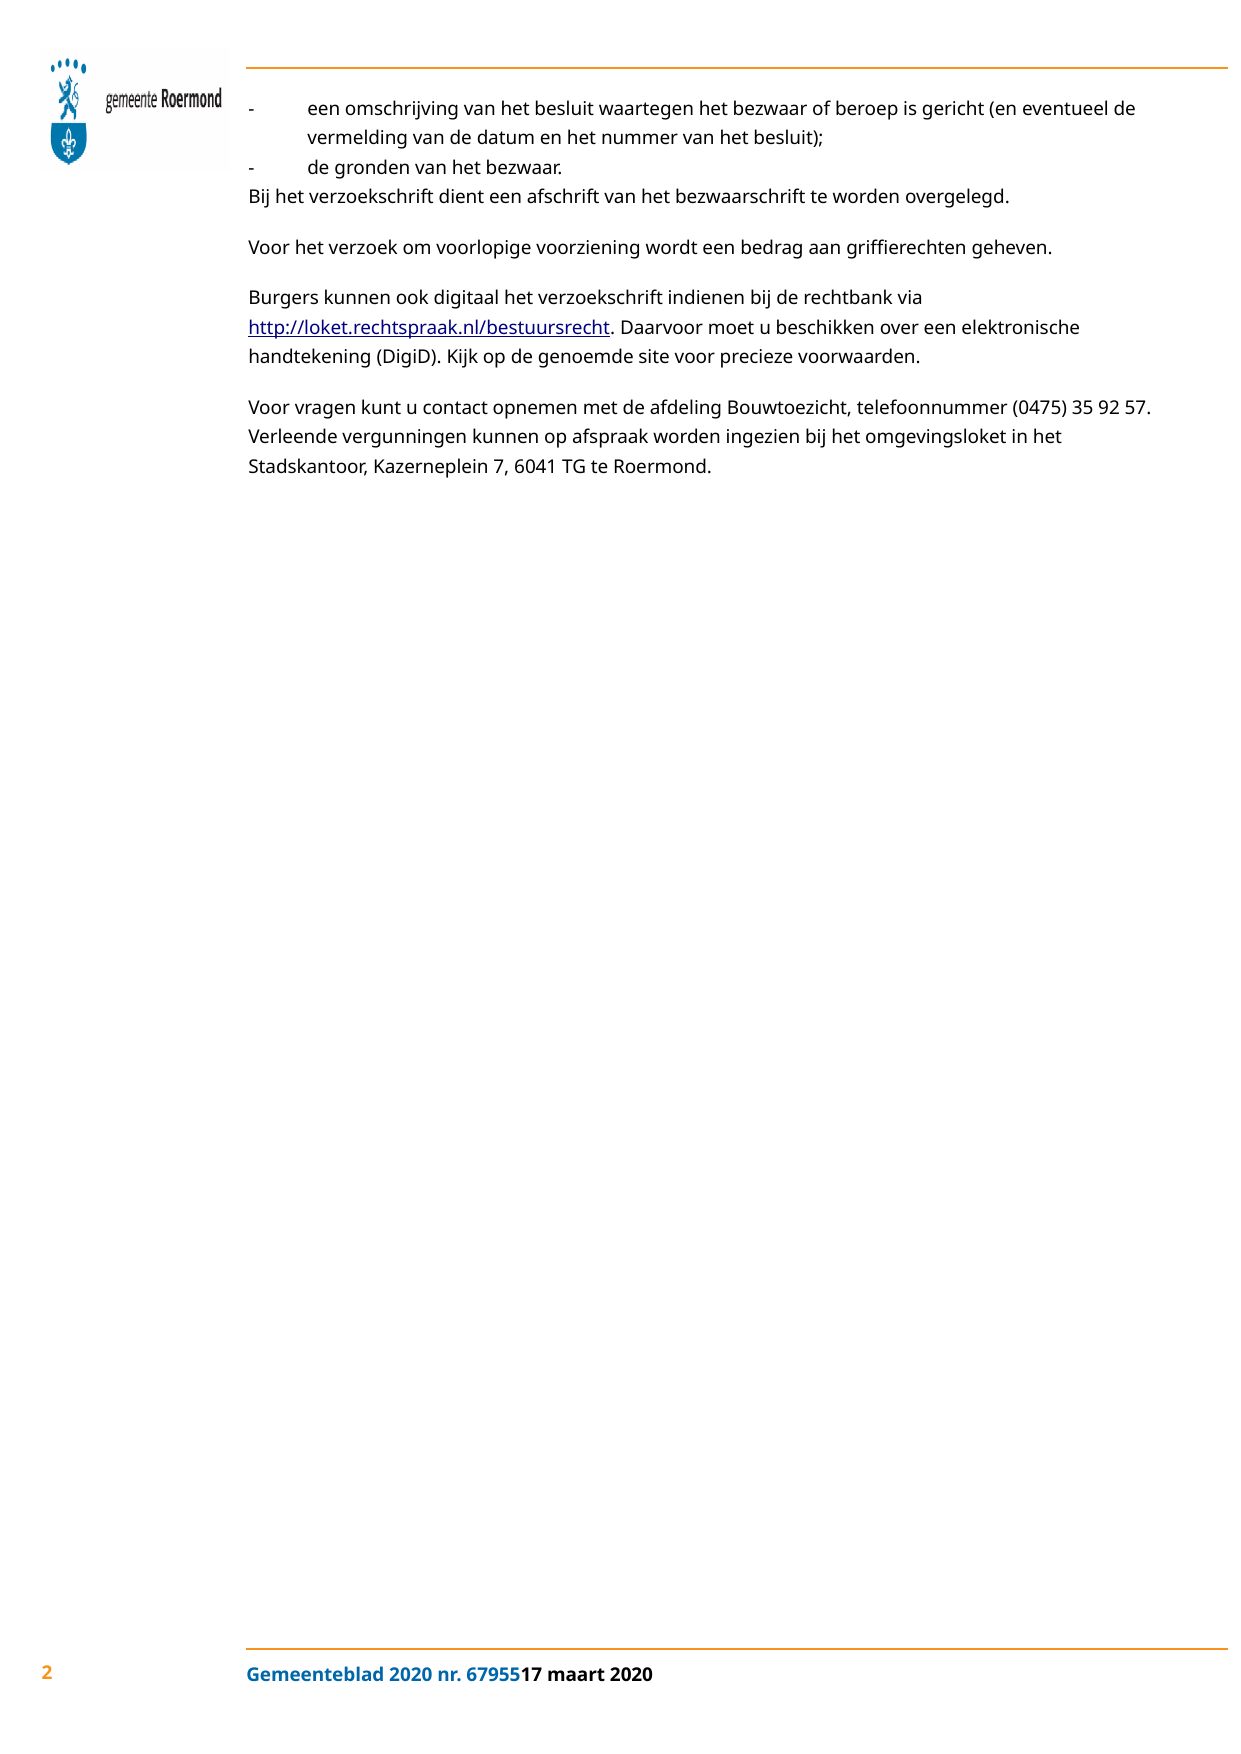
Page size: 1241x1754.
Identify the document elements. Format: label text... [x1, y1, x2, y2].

text Voor het verzoek om voorlopige voorziening wordt een bedrag aan griffierechten geheven. [248, 234, 1152, 260]
list een omschrijving van het besluit waartegen het bezwaar of beroep is gericht (en eventueel de vermelding van de datum en het nummer van het besluit); [248, 95, 1152, 150]
text Bij het verzoekschrift dient een afschrift van het bezwaarschrift te worden overgelegd. [248, 183, 1152, 209]
picture [41, 47, 231, 172]
text Voor vragen kunt u contact opnemen met de afdeling Bouwtoezicht, telefoonnummer (0475) 35 92 57. Verleende vergunningen kunnen op afspraak worden ingezien bij het omgevingsloket in het Stadskantoor, Kazerneplein 7, 6041 TG te Roermond. [248, 394, 1152, 479]
list de gronden van het bezwaar. [248, 154, 1152, 180]
text Burgers kunnen ook digitaal het verzoekschrift indienen bij de rechtbank via http://loket.rechtspraak.nl/bestuursrecht. Daarvoor moet u beschikken over een elektronische handtekening (DigiD). Kijk op de genoemde site voor precieze voorwaarden. [248, 284, 1152, 369]
